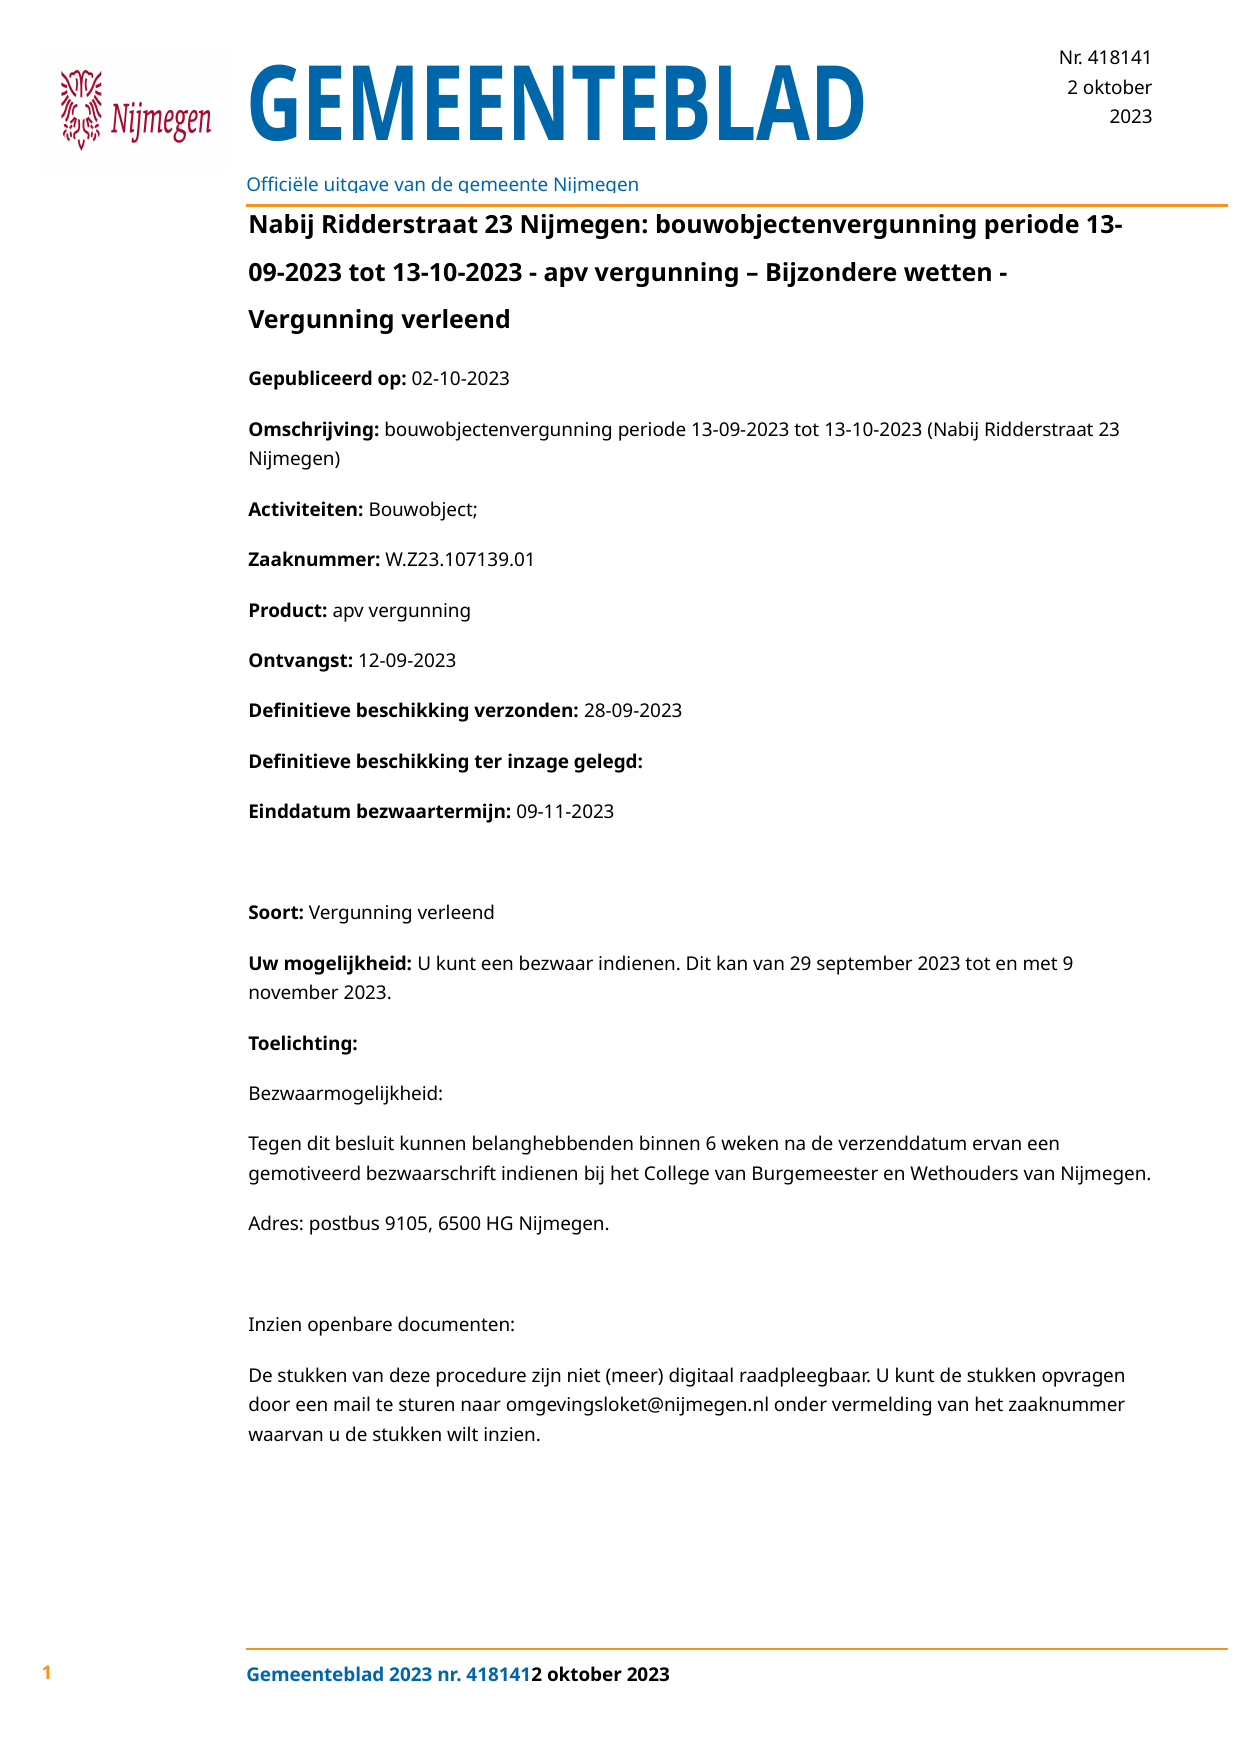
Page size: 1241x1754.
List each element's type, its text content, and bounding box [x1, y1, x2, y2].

text Gepubliceerd op: 02-10-2023 [248, 366, 1152, 391]
text Adres: postbus 9105, 6500 HG Nijmegen. [248, 1211, 1152, 1236]
text Uw mogelijkheid: U kunt een bezwaar indienen. Dit kan van 29 september 2023 tot en met 9 november 2023. [248, 950, 1152, 1005]
text Tegen dit besluit kunnen belanghebbenden binnen 6 weken na de verzenddatum ervan een gemotiveerd bezwaarschrift indienen bij het College van Burgemeester en Wethouders van Nijmegen. [248, 1131, 1152, 1186]
text Toelichting: [248, 1030, 1152, 1055]
text Soort: Vergunning verleend [248, 899, 1152, 925]
text Nabij Ridderstraat 23 Nijmegen: bouwobjectenvergunning periode 13-09-2023 tot 13-10-2023 - apv vergunning – Bijzondere wetten - Vergunning verleend [248, 207, 1152, 336]
text Zaaknummer: W.Z23.107139.01 [248, 546, 1152, 572]
text Definitieve beschikking ter inzage gelegd: [248, 748, 1152, 774]
picture [41, 47, 231, 172]
text De stukken van deze procedure zijn niet (meer) digitaal raadpleegbaar. U kunt de stukken opvragen door een mail te sturen naar omgevingsloket@nijmegen.nl onder vermelding van het zaaknummer waarvan u de stukken wilt inzien. [248, 1362, 1152, 1447]
text Definitieve beschikking verzonden: 28-09-2023 [248, 698, 1152, 723]
text Ontvangst: 12-09-2023 [248, 647, 1152, 673]
text Bezwaarmogelijkheid: [248, 1080, 1152, 1106]
text Activiteiten: Bouwobject; [248, 496, 1152, 522]
text Einddatum bezwaartermijn: 09-11-2023 [248, 798, 1152, 824]
text Product: apv vergunning [248, 597, 1152, 622]
text Inzien openbare documenten: [248, 1311, 1152, 1337]
text Omschrijving: bouwobjectenvergunning periode 13-09-2023 tot 13-10-2023 (Nabij Ridderstraat 23 Nijmegen) [248, 416, 1152, 471]
